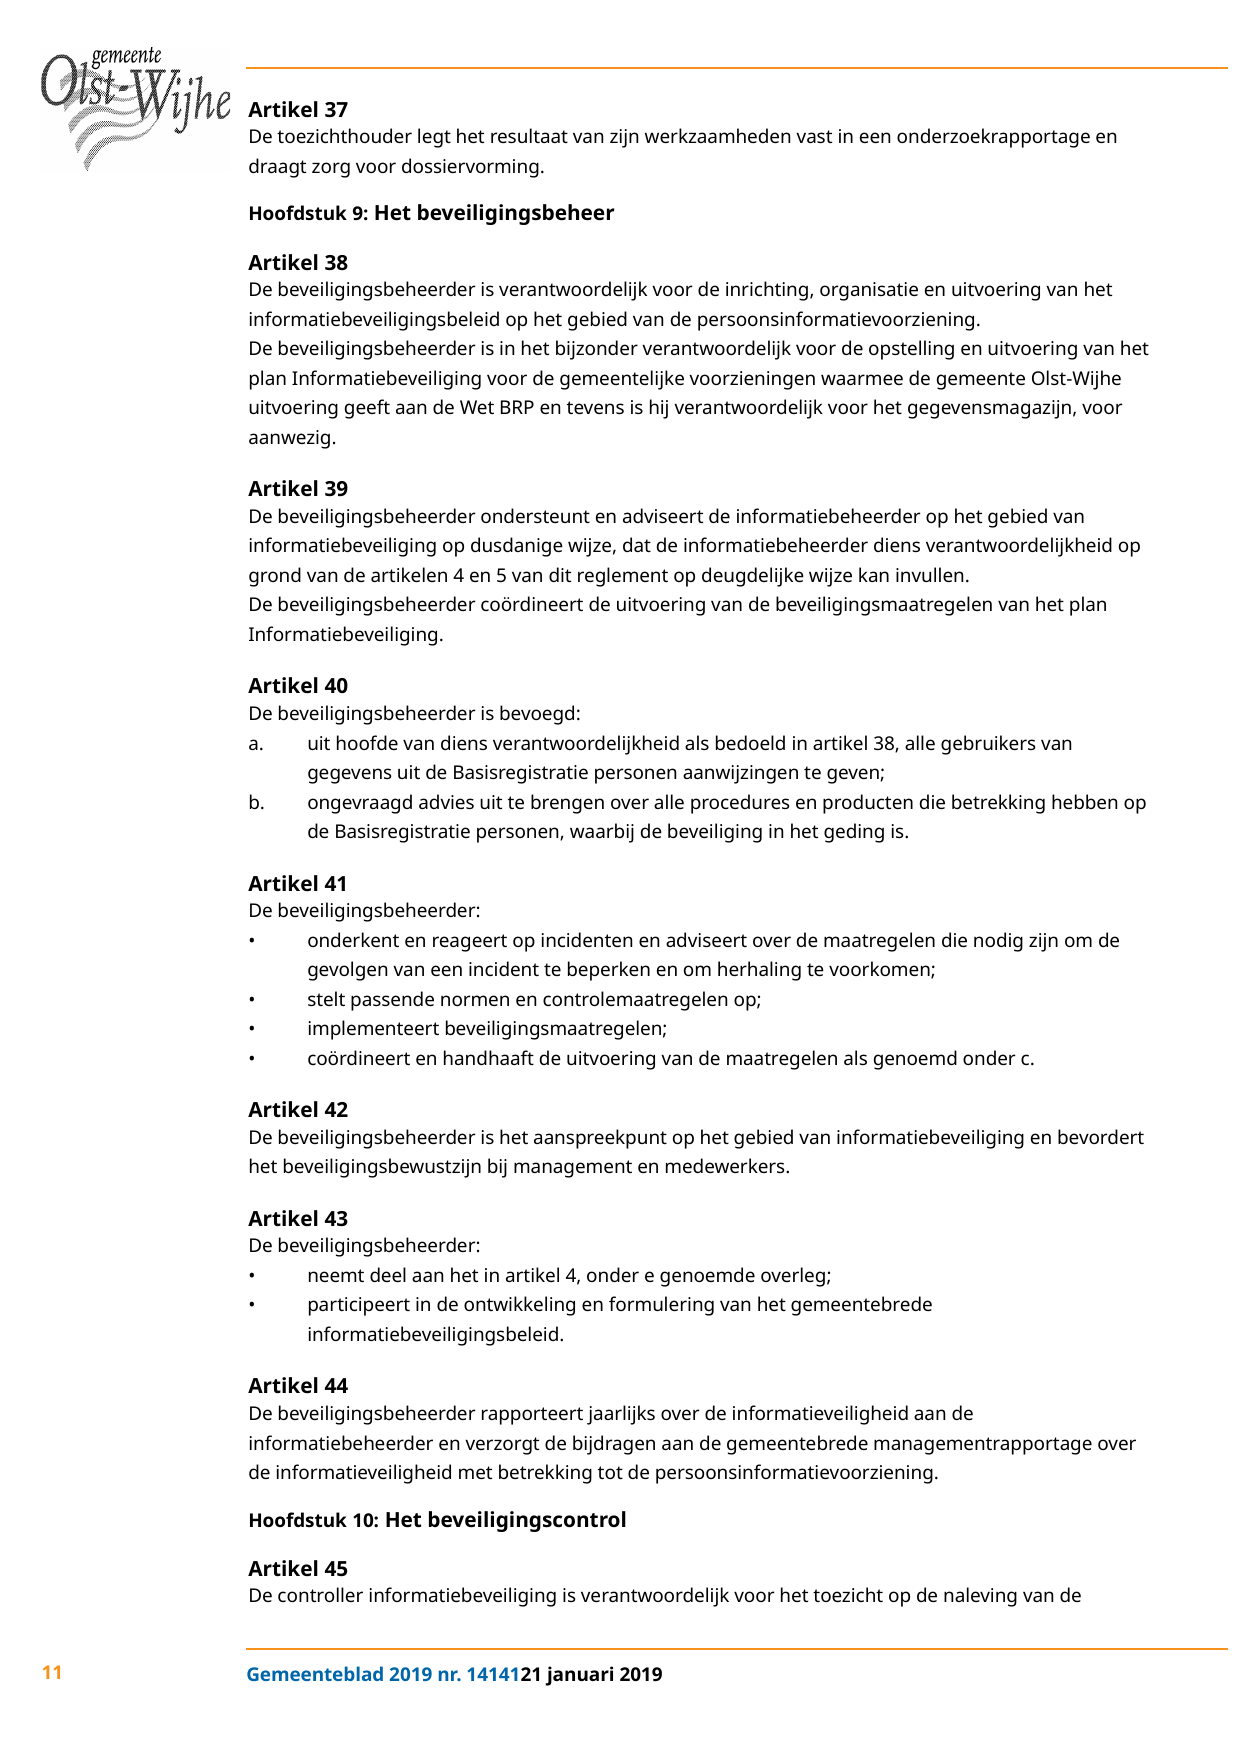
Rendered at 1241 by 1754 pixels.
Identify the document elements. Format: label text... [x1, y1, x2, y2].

text Artikel 39 [248, 474, 1152, 503]
text De toezichthouder legt het resultaat van zijn werkzaamheden vast in een onderzoekrapportage en draagt zorg voor dossiervorming. [248, 123, 1152, 178]
text De beveiligingsbeheerder is het aanspreekpunt op het gebied van informatiebeveiliging en bevordert het beveiligingsbewustzijn bij management en medewerkers. [248, 1124, 1152, 1179]
list stelt passende normen en controlemaatregelen op; [248, 986, 1152, 1012]
text Hoofdstuk 9: Het beveiligingsbeheer [248, 198, 1152, 227]
list onderkent en reageert op incidenten en adviseert over de maatregelen die nodig zijn om de gevolgen van een incident te beperken en om herhaling te voorkomen; [248, 927, 1152, 982]
text Artikel 37 [248, 95, 1152, 123]
list ongevraagd advies uit te brengen over alle procedures en producten die betrekking hebben op de Basisregistratie personen, waarbij de beveiliging in het geding is. [248, 789, 1152, 844]
text De beveiligingsbeheerder: [248, 1232, 1152, 1258]
text Artikel 43 [248, 1204, 1152, 1232]
text De beveiligingsbeheerder coördineert de uitvoering van de beveiligingsmaatregelen van het plan Informatiebeveiliging. [248, 592, 1152, 647]
list implementeert beveiligingsmaatregelen; [248, 1016, 1152, 1041]
text Artikel 38 [248, 248, 1152, 276]
text De beveiligingsbeheerder rapporteert jaarlijks over de informatieveiligheid aan de informatiebeheerder en verzorgt de bijdragen aan de gemeentebrede managementrapportage over de informatieveiligheid met betrekking tot de persoonsinformatievoorziening. [248, 1400, 1152, 1485]
list uit hoofde van diens verantwoordelijkheid als bedoeld in artikel 38, alle gebruikers van gegevens uit de Basisregistratie personen aanwijzingen te geven; [248, 730, 1152, 785]
text De controller informatiebeveiliging is verantwoordelijk voor het toezicht op de naleving van de [248, 1583, 1152, 1608]
list coördineert en handhaaft de uitvoering van de maatregelen als genoemd onder c. [248, 1045, 1152, 1071]
text Artikel 44 [248, 1372, 1152, 1400]
list neemt deel aan het in artikel 4, onder e genoemde overleg; [248, 1262, 1152, 1288]
text De beveiligingsbeheerder: [248, 897, 1152, 923]
text De beveiligingsbeheerder is in het bijzonder verantwoordelijk voor de opstelling en uitvoering van het plan Informatiebeveiliging voor de gemeentelijke voorzieningen waarmee de gemeente Olst-Wijhe uitvoering geeft aan de Wet BRP en tevens is hij verantwoordelijk voor het gegevensmagazijn, voor aanwezig. [248, 335, 1152, 450]
list participeert in de ontwikkeling en formulering van het gemeentebrede informatiebeveiligingsbeleid. [248, 1292, 1152, 1347]
text Artikel 42 [248, 1096, 1152, 1124]
picture [41, 47, 231, 172]
text Artikel 40 [248, 672, 1152, 700]
text De beveiligingsbeheerder is verantwoordelijk voor de inrichting, organisatie en uitvoering van het informatiebeveiligingsbeleid op het gebied van de persoonsinformatievoorziening. [248, 276, 1152, 331]
text De beveiligingsbeheerder is bevoegd: [248, 700, 1152, 726]
text Artikel 41 [248, 869, 1152, 897]
text De beveiligingsbeheerder ondersteunt en adviseert de informatiebeheerder op het gebied van informatiebeveiliging op dusdanige wijze, dat de informatiebeheerder diens verantwoordelijkheid op grond van de artikelen 4 en 5 van dit reglement op deugdelijke wijze kan invullen. [248, 503, 1152, 588]
text Hoofdstuk 10: Het beveiligingscontrol [248, 1505, 1152, 1533]
text Artikel 45 [248, 1554, 1152, 1583]
